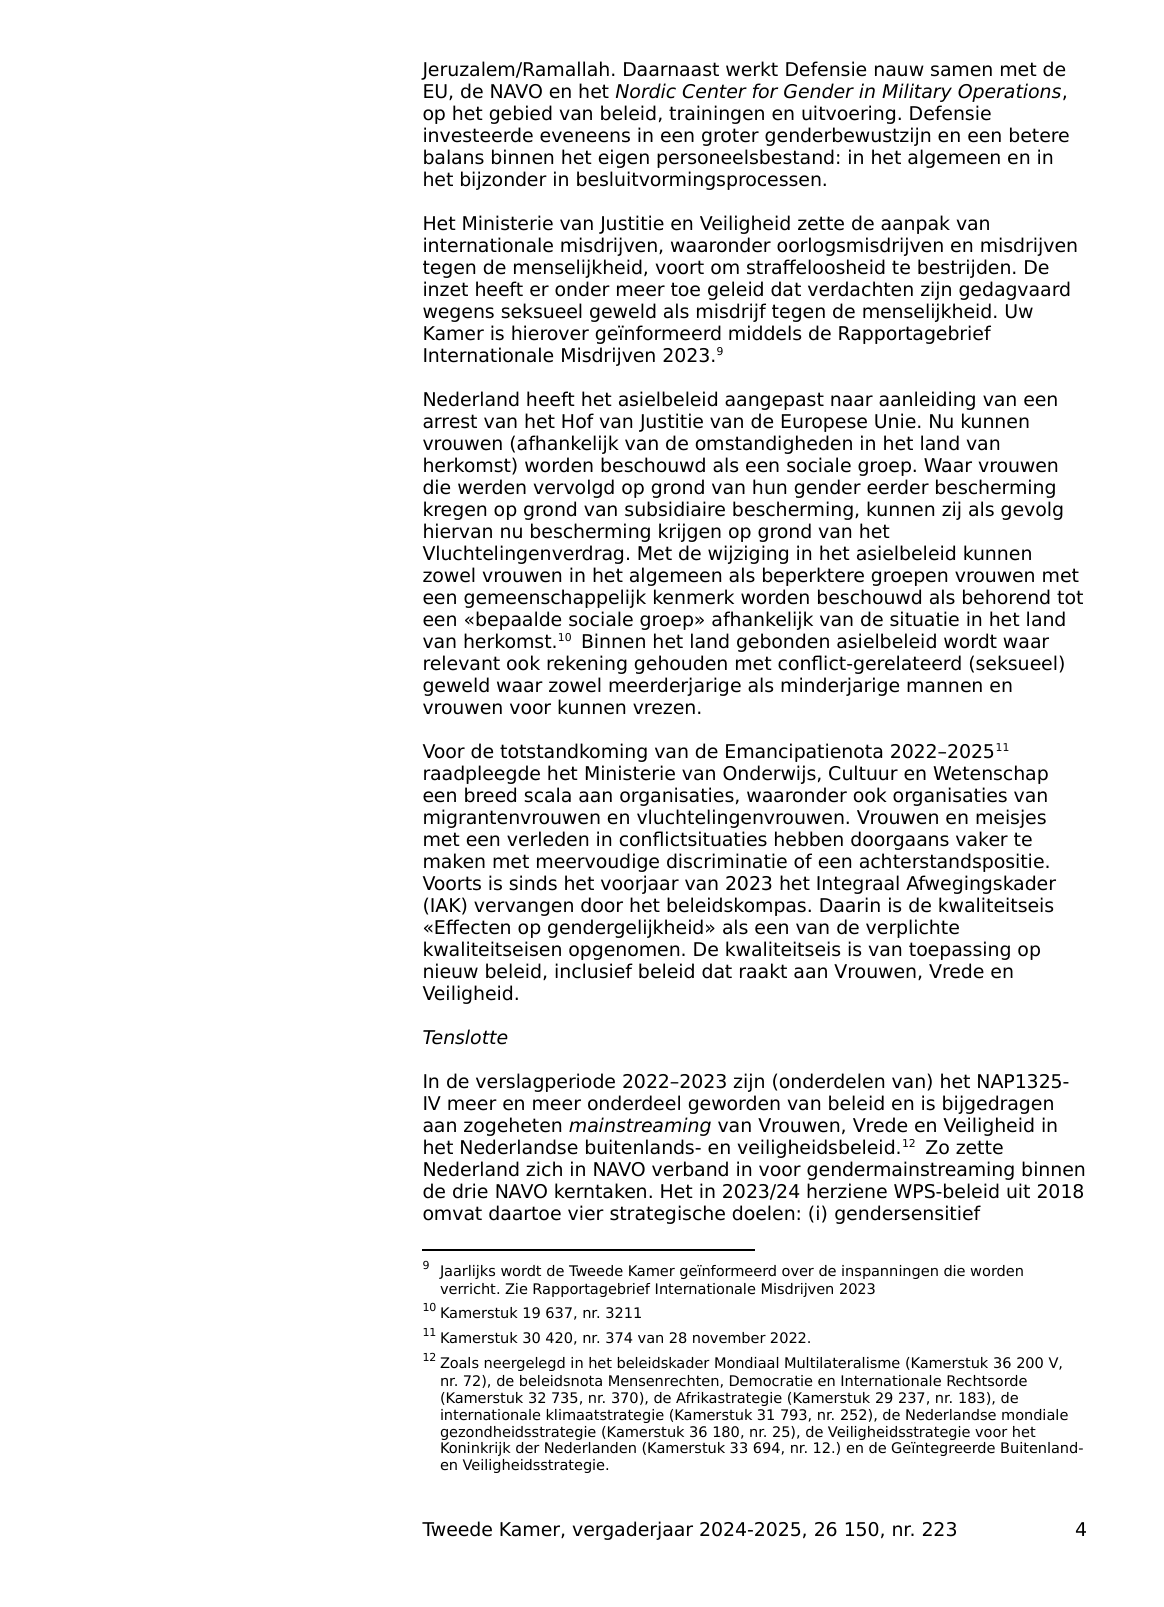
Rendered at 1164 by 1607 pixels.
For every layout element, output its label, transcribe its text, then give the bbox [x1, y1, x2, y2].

text Zoals neergelegd in het beleidskader Mondiaal Multilateralisme (Kamerstuk 36 200 V, nr. 72), de beleidsnota Mensenrechten, Democratie en Internationale Rechtsorde (Kamerstuk 32 735, nr. 370), de Afrikastrategie (Kamerstuk 29 237, nr. 183), de internationale klimaatstrategie (Kamerstuk 31 793, nr. 252), de Nederlandse mondiale gezondheidsstrategie (Kamerstuk 36 180, nr. 25), de Veiligheidsstrategie voor het Koninkrijk der Nederlanden (Kamerstuk 33 694, nr. 12.) en de Geïntegreerde Buitenland- en Veiligheidsstrategie. [422, 1351, 1087, 1474]
text Kamerstuk 30 420, nr. 374 van 28 november 2022. [422, 1326, 1087, 1348]
text Het Ministerie van Justitie en Veiligheid zette de aanpak van internationale misdrijven, waaronder oorlogsmisdrijven en misdrijven tegen de menselijkheid, voort om straffeloosheid te bestrijden. De inzet heeft er onder meer toe geleid dat verdachten zijn gedagvaard wegens seksueel geweld als misdrijf tegen de menselijkheid. Uw Kamer is hierover geïnformeerd middels de Rapportagebrief Internationale Misdrijven 2023. [422, 213, 1087, 367]
subtitle Tenslotte [422, 1027, 1087, 1049]
text Kamerstuk 19 637, nr. 3211 [422, 1301, 1087, 1323]
text Jeruzalem/Ramallah. Daarnaast werkt Defensie nauw samen met de EU, de NAVO en het Nordic Center for Gender in Military Operations, op het gebied van beleid, trainingen en uitvoering. Defensie investeerde eveneens in een groter genderbewustzijn en een betere balans binnen het eigen personeelsbestand: in het algemeen en in het bijzonder in besluitvormingsprocessen. [422, 59, 1087, 191]
text Voor de totstandkoming van de Emancipatienota 2022–2025 raadpleegde het Ministerie van Onderwijs, Cultuur en Wetenschap een breed scala aan organisaties, waaronder ook organisaties van migrantenvrouwen en vluchtelingenvrouwen. Vrouwen en meisjes met een verleden in conflictsituaties hebben doorgaans vaker te maken met meervoudige discriminatie of een achterstandspositie. Voorts is sinds het voorjaar van 2023 het Integraal Afwegingskader (IAK) vervangen door het beleidskompas. Daarin is de kwaliteitseis «Effecten op gendergelijkheid» als een van de verplichte kwaliteitseisen opgenomen. De kwaliteitseis is van toepassing op nieuw beleid, inclusief beleid dat raakt aan Vrouwen, Vrede en Veiligheid. [422, 741, 1087, 1005]
text Nederland heeft het asielbeleid aangepast naar aanleiding van een arrest van het Hof van Justitie van de Europese Unie. Nu kunnen vrouwen (afhankelijk van de omstandigheden in het land van herkomst) worden beschouwd als een sociale groep. Waar vrouwen die werden vervolgd op grond van hun gender eerder bescherming kregen op grond van subsidiaire bescherming, kunnen zij als gevolg hiervan nu bescherming krijgen op grond van het Vluchtelingenverdrag. Met de wijziging in het asielbeleid kunnen zowel vrouwen in het algemeen als beperktere groepen vrouwen met een gemeenschappelijk kenmerk worden beschouwd als behorend tot een «bepaalde sociale groep» afhankelijk van de situatie in het land van herkomst. Binnen het land gebonden asielbeleid wordt waar relevant ook rekening gehouden met conflict-gerelateerd (seksueel) geweld waar zowel meerderjarige als minderjarige mannen en vrouwen voor kunnen vrezen. [422, 389, 1087, 719]
text In de verslagperiode 2022–2023 zijn (onderdelen van) het NAP1325-IV meer en meer onderdeel geworden van beleid en is bijgedragen aan zogeheten mainstreaming van Vrouwen, Vrede en Veiligheid in het Nederlandse buitenlands- en veiligheidsbeleid. Zo zette Nederland zich in NAVO verband in voor gendermainstreaming binnen de drie NAVO kerntaken. Het in 2023/24 herziene WPS-beleid uit 2018 omvat daartoe vier strategische doelen: (i) gendersensitief [422, 1071, 1087, 1225]
text Jaarlijks wordt de Tweede Kamer geïnformeerd over de inspanningen die worden verricht. Zie Rapportagebrief Internationale Misdrijven 2023 [422, 1259, 1087, 1298]
